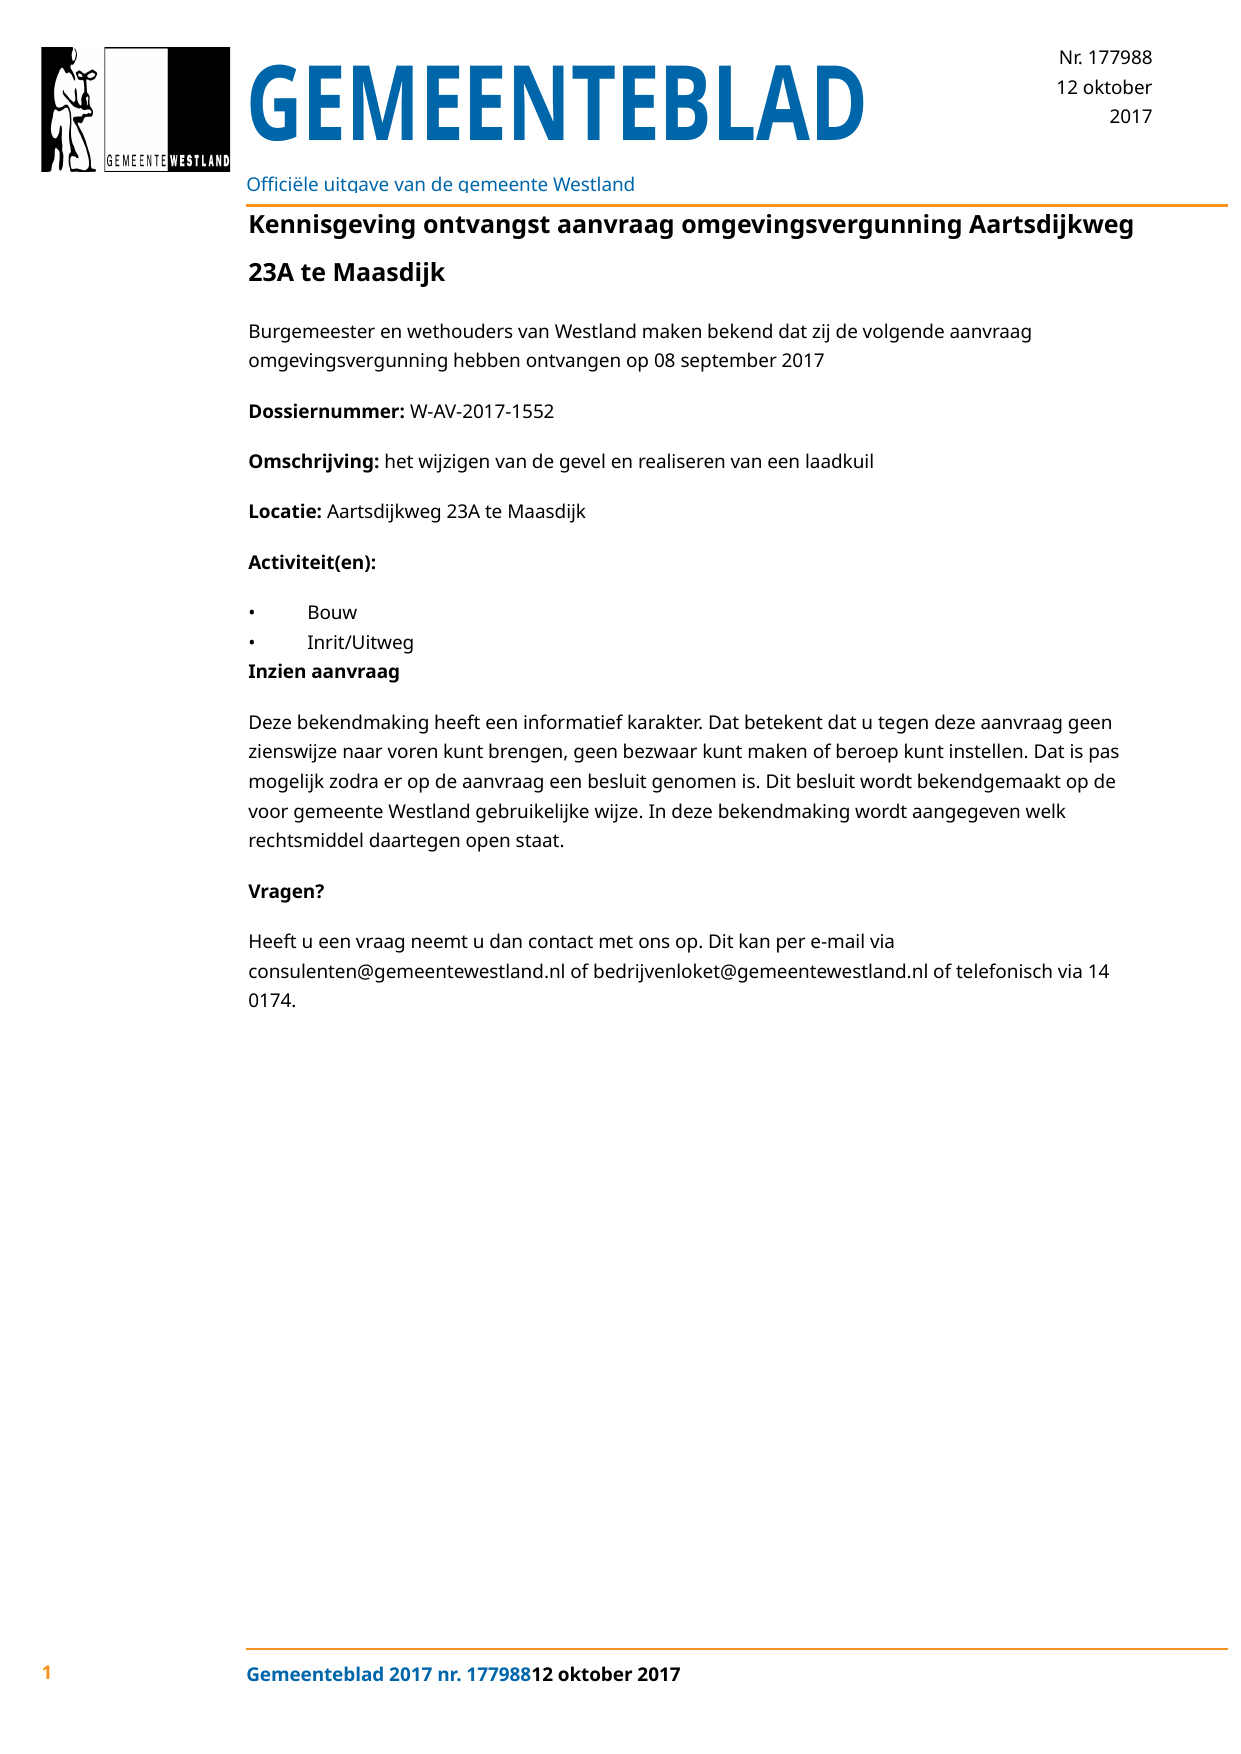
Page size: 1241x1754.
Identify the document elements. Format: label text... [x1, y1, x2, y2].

text Dossiernummer: W-AV-2017-1552 [248, 398, 1152, 424]
list Inrit/Uitweg [248, 629, 1152, 655]
text Vragen? [248, 878, 1152, 904]
picture [41, 47, 231, 172]
text Burgemeester en wethouders van Westland maken bekend dat zij de volgende aanvraag omgevingsvergunning hebben ontvangen op 08 september 2017 [248, 318, 1152, 373]
text Omschrijving: het wijzigen van de gevel en realiseren van een laadkuil [248, 448, 1152, 474]
text Kennisgeving ontvangst aanvraag omgevingsvergunning Aartsdijkweg 23A te Maasdijk [248, 207, 1152, 288]
text Activiteit(en): [248, 549, 1152, 575]
text Deze bekendmaking heeft een informatief karakter. Dat betekent dat u tegen deze aanvraag geen zienswijze naar voren kunt brengen, geen bezwaar kunt maken of beroep kunt instellen. Dat is pas mogelijk zodra er op de aanvraag een besluit genomen is. Dit besluit wordt bekendgemaakt op de voor gemeente Westland gebruikelijke wijze. In deze bekendmaking wordt aangegeven welk rechtsmiddel daartegen open staat. [248, 709, 1152, 853]
text Heeft u een vraag neemt u dan contact met ons op. Dit kan per e-mail via consulenten@gemeentewestland.nl of bedrijvenloket@gemeentewestland.nl of telefonisch via 14 0174. [248, 928, 1152, 1013]
text Inzien aanvraag [248, 659, 1152, 684]
text Locatie: Aartsdijkweg 23A te Maasdijk [248, 499, 1152, 524]
list Bouw [248, 599, 1152, 625]
